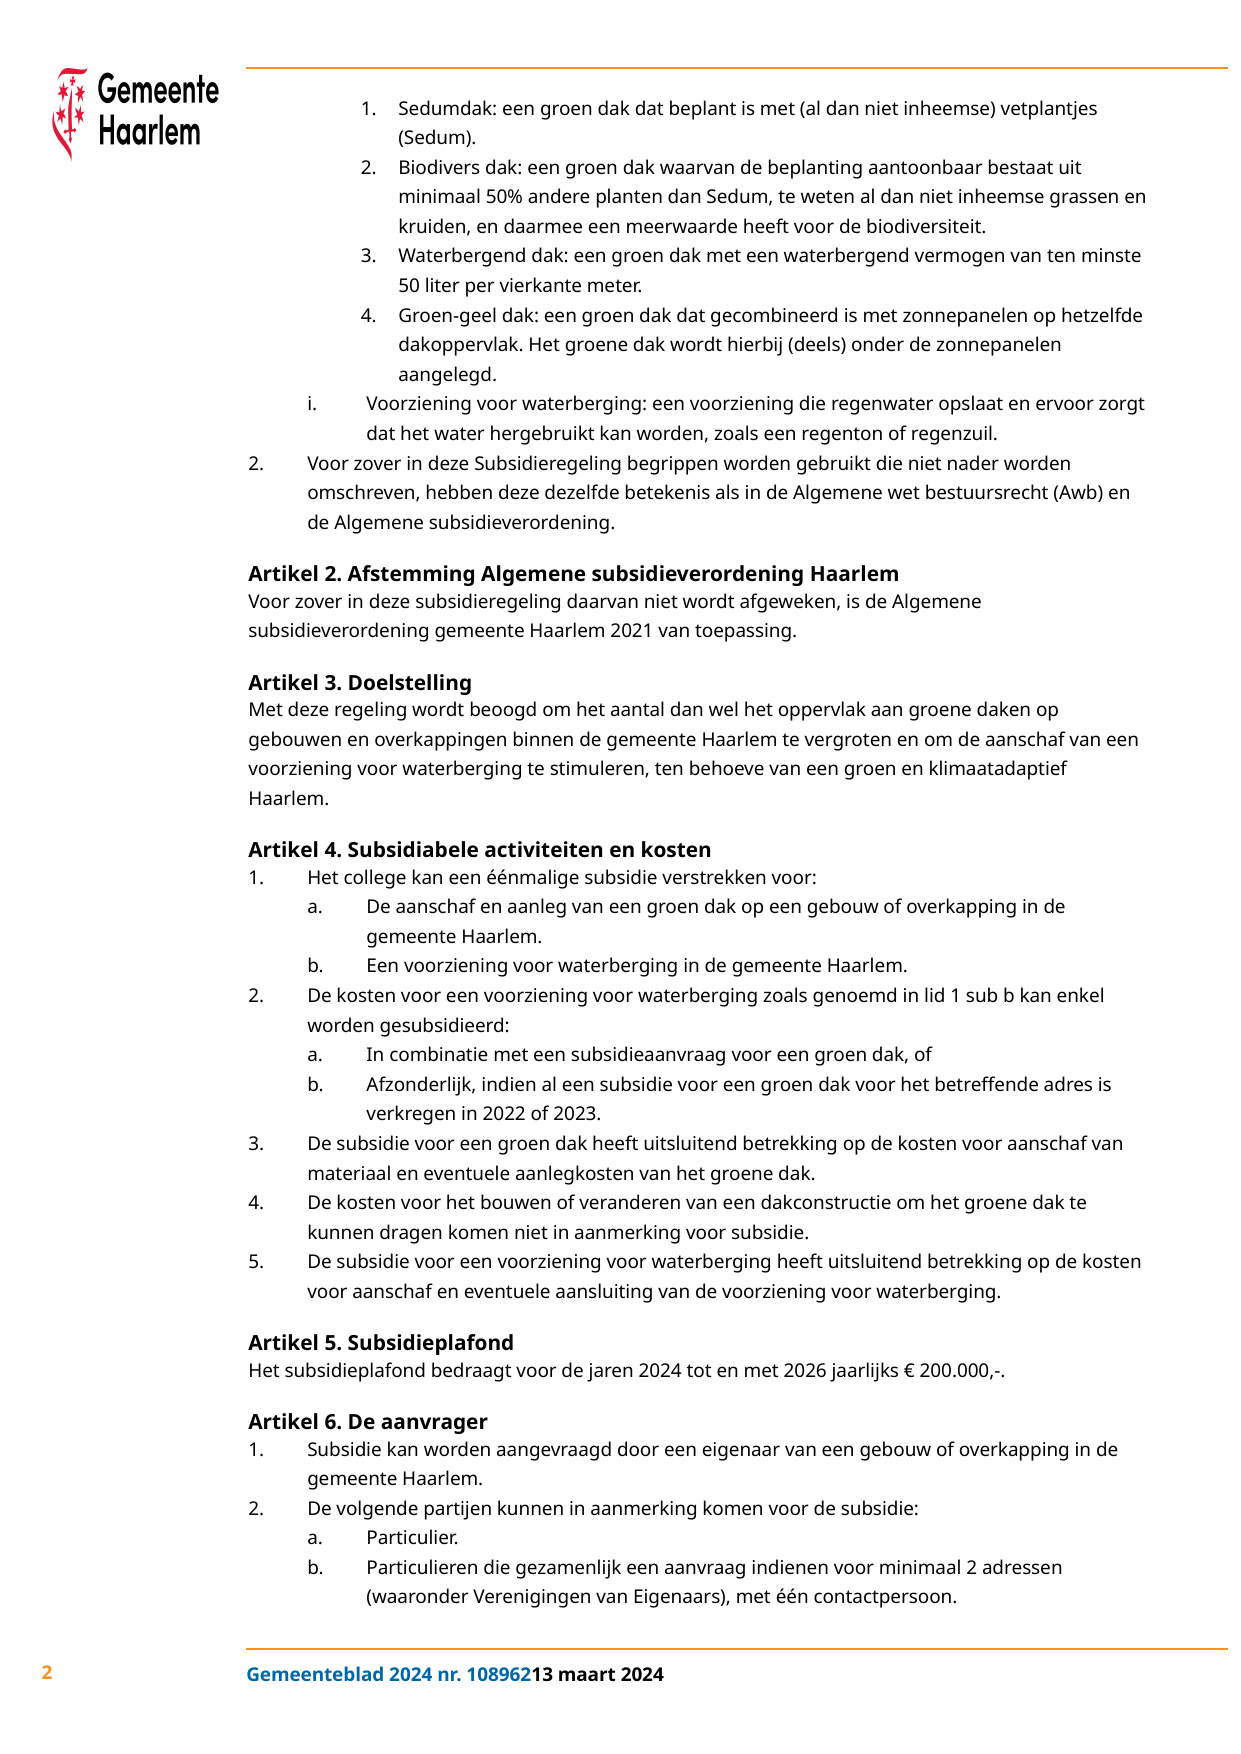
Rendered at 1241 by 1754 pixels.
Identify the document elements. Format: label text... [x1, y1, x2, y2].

text Het subsidieplafond bedraagt voor de jaren 2024 tot en met 2026 jaarlijks € 200.000,-. [248, 1357, 1152, 1383]
list De kosten voor een voorziening voor waterberging zoals genoemd in lid 1 sub b kan enkel worden gesubsidieerd: [248, 982, 1152, 1037]
list De subsidie voor een voorziening voor waterberging heeft uitsluitend betrekking op de kosten voor aanschaf en eventuele aansluiting van de voorziening voor waterberging. [248, 1248, 1152, 1304]
list De subsidie voor een groen dak heeft uitsluitend betrekking op de kosten voor aanschaf van materiaal en eventuele aanlegkosten van het groene dak. [248, 1130, 1152, 1185]
list Afzonderlijk, indien al een subsidie voor een groen dak voor het betreffende adres is verkregen in 2022 of 2023. [307, 1071, 1152, 1126]
list Een voorziening voor waterberging in de gemeente Haarlem. [307, 953, 1152, 978]
list Subsidie kan worden aangevraagd door een eigenaar van een gebouw of overkapping in de gemeente Haarlem. [248, 1436, 1152, 1491]
text Voor zover in deze subsidieregeling daarvan niet wordt afgeweken, is de Algemene subsidieverordening gemeente Haarlem 2021 van toepassing. [248, 588, 1152, 643]
list Particulieren die gezamenlijk een aanvraag indienen voor minimaal 2 adressen (waaronder Verenigingen van Eigenaars), met één contactpersoon. [307, 1554, 1152, 1609]
list De volgende partijen kunnen in aanmerking komen voor de subsidie: [248, 1495, 1152, 1521]
text Artikel 4. Subsidiabele activiteiten en kosten [248, 835, 1152, 864]
text Artikel 3. Doelstelling [248, 668, 1152, 696]
picture [41, 47, 231, 172]
text Artikel 5. Subsidieplafond [248, 1328, 1152, 1357]
text Artikel 6. De aanvrager [248, 1407, 1152, 1436]
list Voor zover in deze Subsidieregeling begrippen worden gebruikt die niet nader worden omschreven, hebben deze dezelfde betekenis als in de Algemene wet bestuursrecht (Awb) en de Algemene subsidieverordening. [248, 450, 1152, 535]
list Waterbergend dak: een groen dak met een waterbergend vermogen van ten minste 50 liter per vierkante meter. [361, 243, 1152, 298]
list Biodivers dak: een groen dak waarvan de beplanting aantoonbaar bestaat uit minimaal 50% andere planten dan Sedum, te weten al dan niet inheemse grassen en kruiden, en daarmee een meerwaarde heeft voor de biodiversiteit. [361, 154, 1152, 239]
text Artikel 2. Afstemming Algemene subsidieverordening Haarlem [248, 559, 1152, 588]
list Groen-geel dak: een groen dak dat gecombineerd is met zonnepanelen op hetzelfde dakoppervlak. Het groene dak wordt hierbij (deels) onder de zonnepanelen aangelegd. [361, 302, 1152, 387]
list Sedumdak: een groen dak dat beplant is met (al dan niet inheemse) vetplantjes (Sedum). [361, 95, 1152, 150]
list De aanschaf en aanleg van een groen dak op een gebouw of overkapping in de gemeente Haarlem. [307, 893, 1152, 949]
text Met deze regeling wordt beoogd om het aantal dan wel het oppervlak aan groene daken op gebouwen en overkappingen binnen de gemeente Haarlem te vergroten en om de aanschaf van een voorziening voor waterberging te stimuleren, ten behoeve van een groen en klimaatadaptief Haarlem. [248, 696, 1152, 811]
list De kosten voor het bouwen of veranderen van een dakconstructie om het groene dak te kunnen dragen komen niet in aanmerking voor subsidie. [248, 1189, 1152, 1244]
list Voorziening voor waterberging: een voorziening die regenwater opslaat en ervoor zorgt dat het water hergebruikt kan worden, zoals een regenton of regenzuil. [307, 391, 1152, 446]
list In combinatie met een subsidieaanvraag voor een groen dak, of [307, 1041, 1152, 1067]
list Particulier. [307, 1524, 1152, 1550]
list Het college kan een éénmalige subsidie verstrekken voor: [248, 864, 1152, 889]
